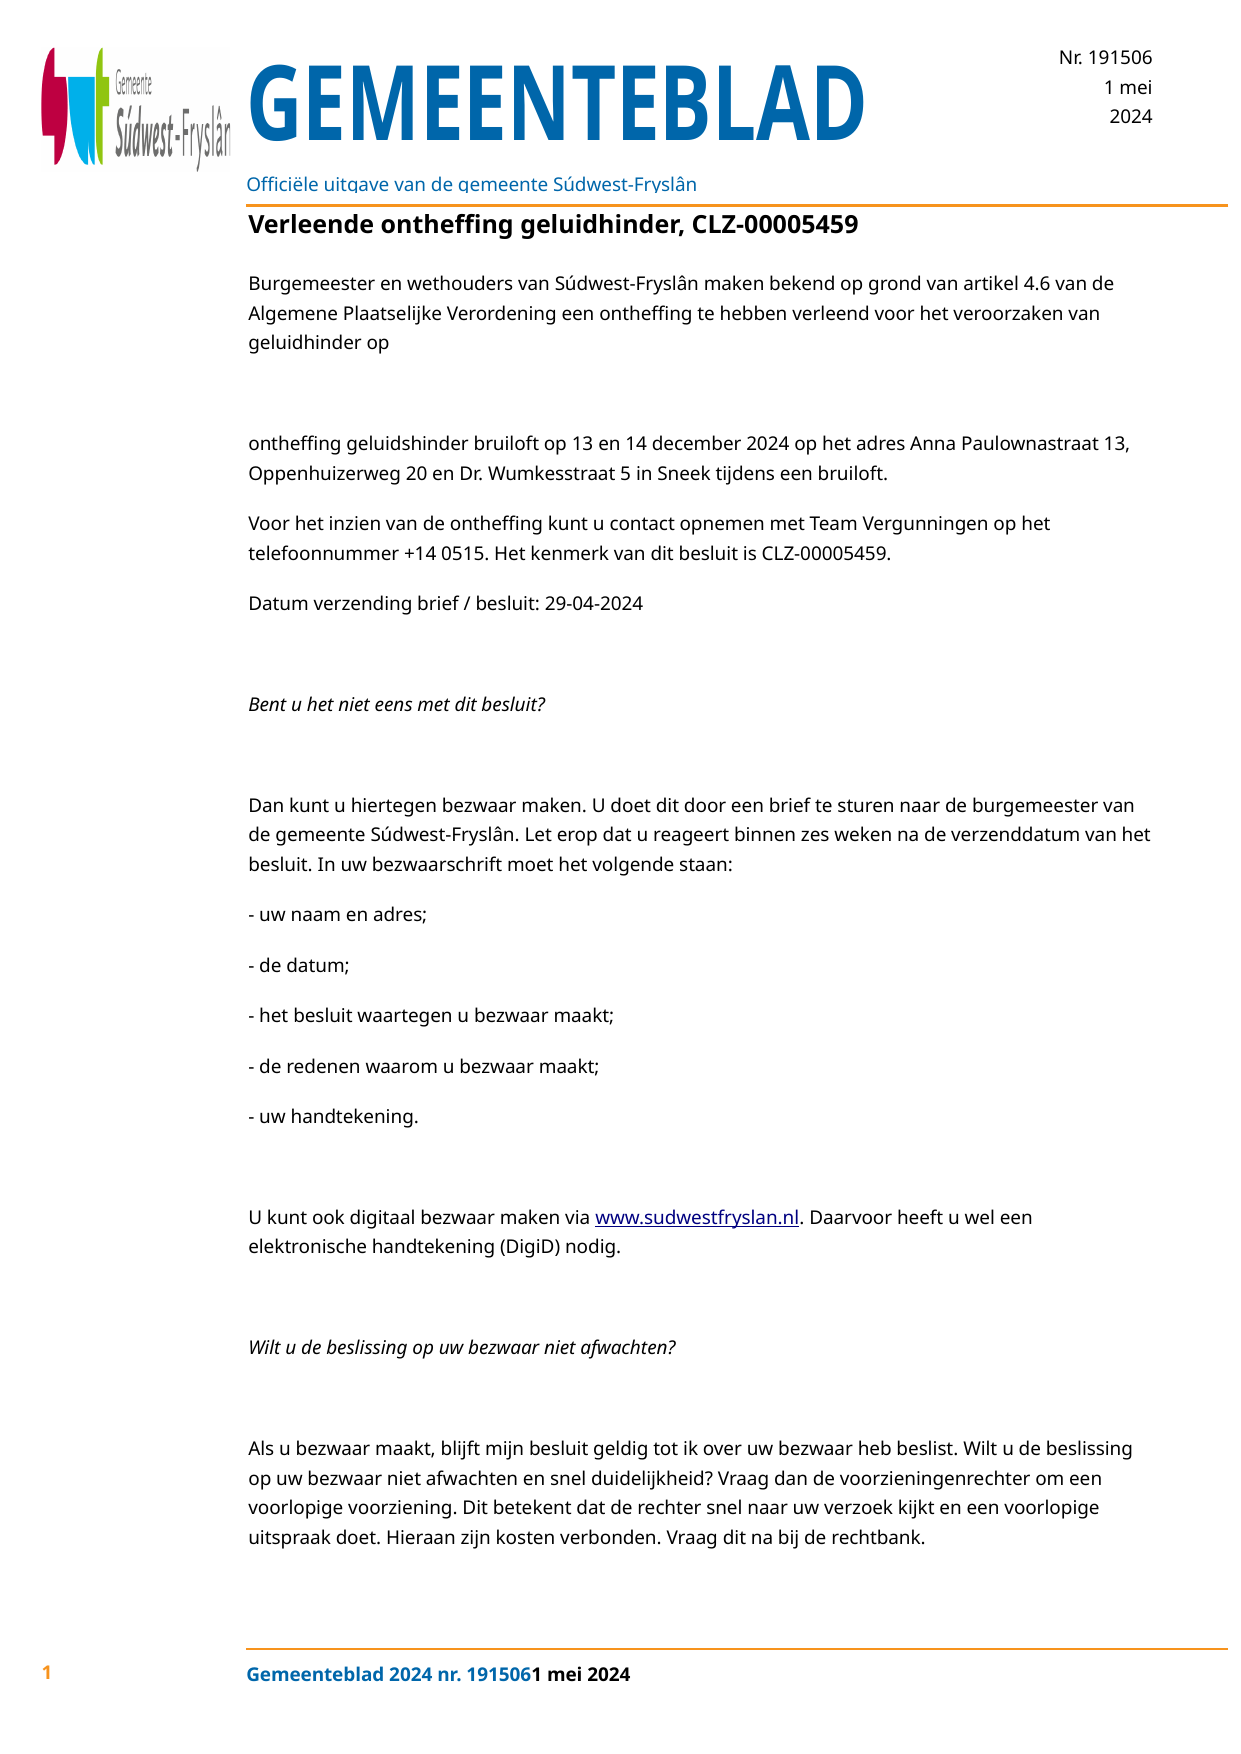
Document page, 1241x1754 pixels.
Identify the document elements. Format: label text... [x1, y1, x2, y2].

text - de datum; [248, 952, 1152, 978]
text - uw handtekening. [248, 1103, 1152, 1129]
text Bent u het niet eens met dit besluit? [248, 691, 1152, 717]
text Wilt u de beslissing op uw bezwaar niet afwachten? [248, 1334, 1152, 1360]
text Burgemeester en wethouders van Súdwest-Fryslân maken bekend op grond van artikel 4.6 van de Algemene Plaatselijke Verordening een ontheffing te hebben verleend voor het veroorzaken van geluidhinder op [248, 270, 1152, 355]
picture [41, 47, 231, 172]
text - uw naam en adres; [248, 902, 1152, 927]
text Verleende ontheffing geluidhinder, CLZ-00005459 [248, 207, 1152, 241]
text Als u bezwaar maakt, blijft mijn besluit geldig tot ik over uw bezwaar heb beslist. Wilt u de beslissing op uw bezwaar niet afwachten en snel duidelijkheid? Vraag dan de voorzieningenrechter om een voorlopige voorziening. Dit betekent dat de rechter snel naar uw verzoek kijkt en een voorlopige uitspraak doet. Hieraan zijn kosten verbonden. Vraag dit na bij de rechtbank. [248, 1435, 1152, 1550]
text - de redenen waarom u bezwaar maakt; [248, 1053, 1152, 1078]
text Datum verzending brief / besluit: 29-04-2024 [248, 590, 1152, 616]
text Voor het inzien van de ontheffing kunt u contact opnemen met Team Vergunningen op het telefoonnummer +14 0515. Het kenmerk van dit besluit is CLZ-00005459. [248, 510, 1152, 566]
text ontheffing geluidshinder bruiloft op 13 en 14 december 2024 op het adres Anna Paulownastraat 13, Oppenhuizerweg 20 en Dr. Wumkesstraat 5 in Sneek tijdens een bruiloft. [248, 430, 1152, 486]
text U kunt ook digitaal bezwaar maken via www.sudwestfryslan.nl. Daarvoor heeft u wel een elektronische handtekening (DigiD) nodig. [248, 1204, 1152, 1259]
text - het besluit waartegen u bezwaar maakt; [248, 1002, 1152, 1028]
text Dan kunt u hiertegen bezwaar maken. U doet dit door een brief te sturen naar de burgemeester van de gemeente Súdwest-Fryslân. Let erop dat u reageert binnen zes weken na de verzenddatum van het besluit. In uw bezwaarschrift moet het volgende staan: [248, 792, 1152, 877]
